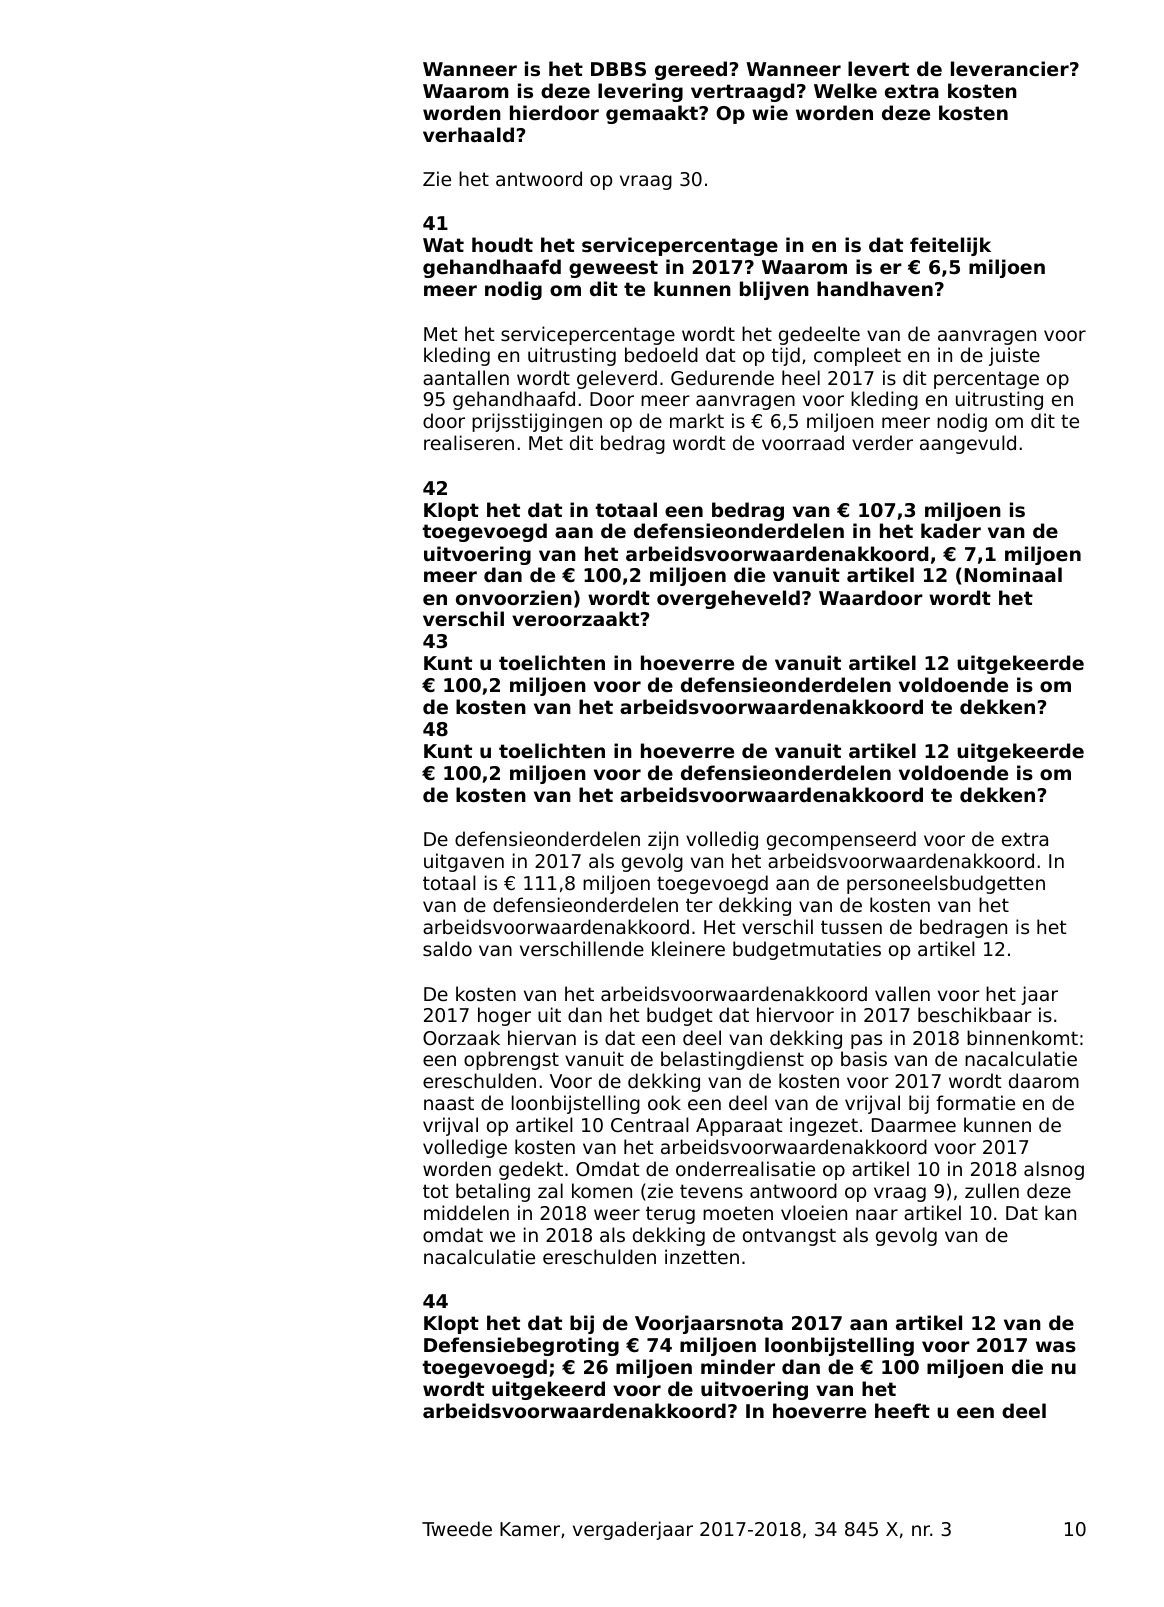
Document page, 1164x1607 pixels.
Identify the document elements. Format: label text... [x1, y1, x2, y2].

text 42 [422, 477, 1087, 499]
text Kunt u toelichten in hoeverre de vanuit artikel 12 uitgekeerde € 100,2 miljoen voor de defensieonderdelen voldoende is om de kosten van het arbeidsvoorwaardenakkoord te dekken? [422, 741, 1087, 807]
text Klopt het dat in totaal een bedrag van € 107,3 miljoen is toegevoegd aan de defensieonderdelen in het kader van de uitvoering van het arbeidsvoorwaardenakkoord, € 7,1 miljoen meer dan de € 100,2 miljoen die vanuit artikel 12 (Nominaal en onvoorzien) wordt overgeheveld? Waardoor wordt het verschil veroorzaakt? [422, 499, 1087, 631]
text De kosten van het arbeidsvoorwaardenakkoord vallen voor het jaar 2017 hoger uit dan het budget dat hiervoor in 2017 beschikbaar is. Oorzaak hiervan is dat een deel van dekking pas in 2018 binnenkomt: een opbrengst vanuit de belastingdienst op basis van de nacalculatie ereschulden. Voor de dekking van de kosten voor 2017 wordt daarom naast de loonbijstelling ook een deel van de vrijval bij formatie en de vrijval op artikel 10 Centraal Apparaat ingezet. Daarmee kunnen de volledige kosten van het arbeidsvoorwaardenakkoord voor 2017 worden gedekt. Omdat de onderrealisatie op artikel 10 in 2018 alsnog tot betaling zal komen (zie tevens antwoord op vraag 9), zullen deze middelen in 2018 weer terug moeten vloeien naar artikel 10. Dat kan omdat we in 2018 als dekking de ontvangst als gevolg van de nacalculatie ereschulden inzetten. [422, 983, 1087, 1269]
text De defensieonderdelen zijn volledig gecompenseerd voor de extra uitgaven in 2017 als gevolg van het arbeidsvoorwaardenakkoord. In totaal is € 111,8 miljoen toegevoegd aan de personeelsbudgetten van de defensieonderdelen ter dekking van de kosten van het arbeidsvoorwaardenakkoord. Het verschil tussen de bedragen is het saldo van verschillende kleinere budgetmutaties op artikel 12. [422, 829, 1087, 961]
text Zie het antwoord op vraag 30. [422, 169, 1087, 191]
text Klopt het dat bij de Voorjaarsnota 2017 aan artikel 12 van de Defensiebegroting € 74 miljoen loonbijstelling voor 2017 was toegevoegd; € 26 miljoen minder dan de € 100 miljoen die nu wordt uitgekeerd voor de uitvoering van het arbeidsvoorwaardenakkoord? In hoeverre heeft u een deel [422, 1313, 1087, 1423]
text 48 [422, 719, 1087, 741]
text Kunt u toelichten in hoeverre de vanuit artikel 12 uitgekeerde € 100,2 miljoen voor de defensieonderdelen voldoende is om de kosten van het arbeidsvoorwaardenakkoord te dekken? [422, 653, 1087, 719]
text 44 [422, 1291, 1087, 1313]
text Met het servicepercentage wordt het gedeelte van de aanvragen voor kleding en uitrusting bedoeld dat op tijd, compleet en in de juiste aantallen wordt geleverd. Gedurende heel 2017 is dit percentage op 95 gehandhaafd. Door meer aanvragen voor kleding en uitrusting en door prijsstijgingen op de markt is € 6,5 miljoen meer nodig om dit te realiseren. Met dit bedrag wordt de voorraad verder aangevuld. [422, 323, 1087, 455]
text 43 [422, 631, 1087, 653]
text Wat houdt het servicepercentage in en is dat feitelijk gehandhaafd geweest in 2017? Waarom is er € 6,5 miljoen meer nodig om dit te kunnen blijven handhaven? [422, 235, 1087, 301]
text Wanneer is het DBBS gereed? Wanneer levert de leverancier? Waarom is deze levering vertraagd? Welke extra kosten worden hierdoor gemaakt? Op wie worden deze kosten verhaald? [422, 59, 1087, 147]
text 41 [422, 213, 1087, 235]
